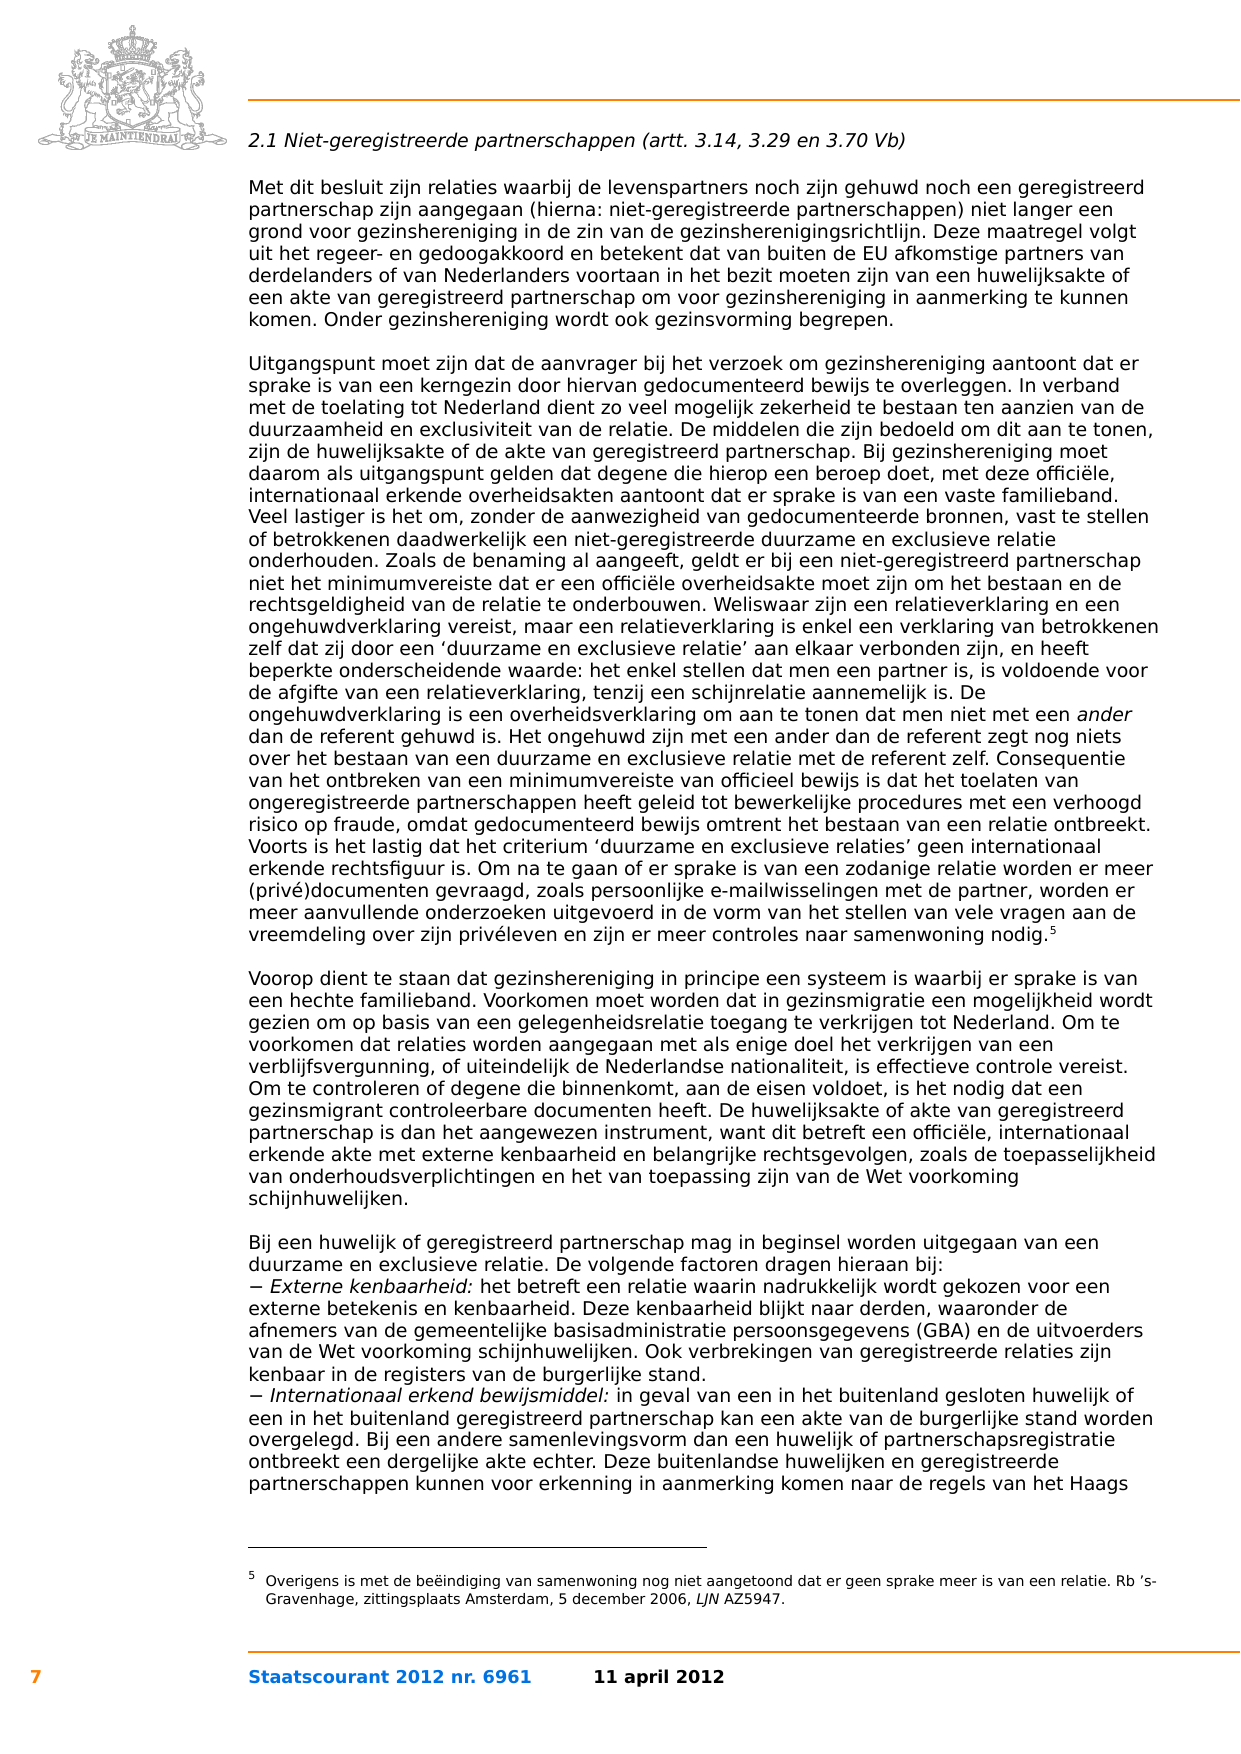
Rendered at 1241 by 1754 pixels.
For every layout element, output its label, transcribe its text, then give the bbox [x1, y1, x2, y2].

picture [38, 25, 227, 150]
text − Internationaal erkend bewijsmiddel: in geval van een in het buitenland gesloten huwelijk of een in het buitenland geregistreerd partnerschap kan een akte van de burgerlijke stand worden overgelegd. Bij een andere samenlevingsvorm dan een huwelijk of partnerschapsregistratie ontbreekt een dergelijke akte echter. Deze buitenlandse huwelijken en geregistreerde partnerschappen kunnen voor erkenning in aanmerking komen naar de regels van het Haags [248, 1385, 1163, 1495]
text Voorop dient te staan dat gezinshereniging in principe een systeem is waarbij er sprake is van een hechte familieband. Voorkomen moet worden dat in gezinsmigratie een mogelijkheid wordt gezien om op basis van een gelegenheidsrelatie toegang te verkrijgen tot Nederland. Om te voorkomen dat relaties worden aangegaan met als enige doel het verkrijgen van een verblijfsvergunning, of uiteindelijk de Nederlandse nationaliteit, is effectieve controle vereist. Om te controleren of degene die binnenkomt, aan de eisen voldoet, is het nodig dat een gezinsmigrant controleerbare documenten heeft. De huwelijksakte of akte van geregistreerd partnerschap is dan het aangewezen instrument, want dit betreft een officiële, internationaal erkende akte met externe kenbaarheid en belangrijke rechtsgevolgen, zoals de toepasselijkheid van onderhoudsverplichtingen en het van toepassing zijn van de Wet voorkoming schijnhuwelijken. [248, 968, 1163, 1210]
text Overigens is met de beëindiging van samenwoning nog niet aangetoond dat er geen sprake meer is van een relatie. Rb ’s-Gravenhage, zittingsplaats Amsterdam, 5 december 2006, LJN AZ5947. [248, 1569, 1163, 1608]
text − Externe kenbaarheid: het betreft een relatie waarin nadrukkelijk wordt gekozen voor een externe betekenis en kenbaarheid. Deze kenbaarheid blijkt naar derden, waaronder de afnemers van de gemeentelijke basisadministratie persoonsgegevens (GBA) en de uitvoerders van de Wet voorkoming schijnhuwelijken. Ook verbrekingen van geregistreerde relaties zijn kenbaar in de registers van de burgerlijke stand. [248, 1276, 1163, 1385]
subtitle 2.1 Niet-geregistreerde partnerschappen (artt. 3.14, 3.29 en 3.70 Vb) [248, 130, 1163, 152]
text Uitgangspunt moet zijn dat de aanvrager bij het verzoek om gezinshereniging aantoont dat er sprake is van een kerngezin door hiervan gedocumenteerd bewijs te overleggen. In verband met de toelating tot Nederland dient zo veel mogelijk zekerheid te bestaan ten aanzien van de duurzaamheid en exclusiviteit van de relatie. De middelen die zijn bedoeld om dit aan te tonen, zijn de huwelijksakte of de akte van geregistreerd partnerschap. Bij gezinshereniging moet daarom als uitgangspunt gelden dat degene die hierop een beroep doet, met deze officiële, internationaal erkende overheidsakten aantoont dat er sprake is van een vaste familieband. Veel lastiger is het om, zonder de aanwezigheid van gedocumenteerde bronnen, vast te stellen of betrokkenen daadwerkelijk een niet-geregistreerde duurzame en exclusieve relatie onderhouden. Zoals de benaming al aangeeft, geldt er bij een niet-geregistreerd partnerschap niet het minimumvereiste dat er een officiële overheidsakte moet zijn om het bestaan en de rechtsgeldigheid van de relatie te onderbouwen. Weliswaar zijn een relatieverklaring en een ongehuwdverklaring vereist, maar een relatieverklaring is enkel een verklaring van betrokkenen zelf dat zij door een ‘duurzame en exclusieve relatie’ aan elkaar verbonden zijn, en heeft beperkte onderscheidende waarde: het enkel stellen dat men een partner is, is voldoende voor de afgifte van een relatieverklaring, tenzij een schijnrelatie aannemelijk is. De ongehuwdverklaring is een overheidsverklaring om aan te tonen dat men niet met een ander dan de referent gehuwd is. Het ongehuwd zijn met een ander dan de referent zegt nog niets over het bestaan van een duurzame en exclusieve relatie met de referent zelf. Consequentie van het ontbreken van een minimumvereiste van officieel bewijs is dat het toelaten van ongeregistreerde partnerschappen heeft geleid tot bewerkelijke procedures met een verhoogd risico op fraude, omdat gedocumenteerd bewijs omtrent het bestaan van een relatie ontbreekt. Voorts is het lastig dat het criterium ‘duurzame en exclusieve relaties’ geen internationaal erkende rechtsfiguur is. Om na te gaan of er sprake is van een zodanige relatie worden er meer (privé)documenten gevraagd, zoals persoonlijke e-mailwisselingen met de partner, worden er meer aanvullende onderzoeken uitgevoerd in de vorm van het stellen van vele vragen aan de vreemdeling over zijn privéleven en zijn er meer controles naar samenwoning nodig. [248, 353, 1163, 946]
text Bij een huwelijk of geregistreerd partnerschap mag in beginsel worden uitgegaan van een duurzame en exclusieve relatie. De volgende factoren dragen hieraan bij: [248, 1232, 1163, 1276]
text Met dit besluit zijn relaties waarbij de levenspartners noch zijn gehuwd noch een geregistreerd partnerschap zijn aangegaan (hierna: niet-geregistreerde partnerschappen) niet langer een grond voor gezinshereniging in de zin van de gezinsherenigingsrichtlijn. Deze maatregel volgt uit het regeer- en gedoogakkoord en betekent dat van buiten de EU afkomstige partners van derdelanders of van Nederlanders voortaan in het bezit moeten zijn van een huwelijksakte of een akte van geregistreerd partnerschap om voor gezinshereniging in aanmerking te kunnen komen. Onder gezinshereniging wordt ook gezinsvorming begrepen. [248, 177, 1163, 331]
